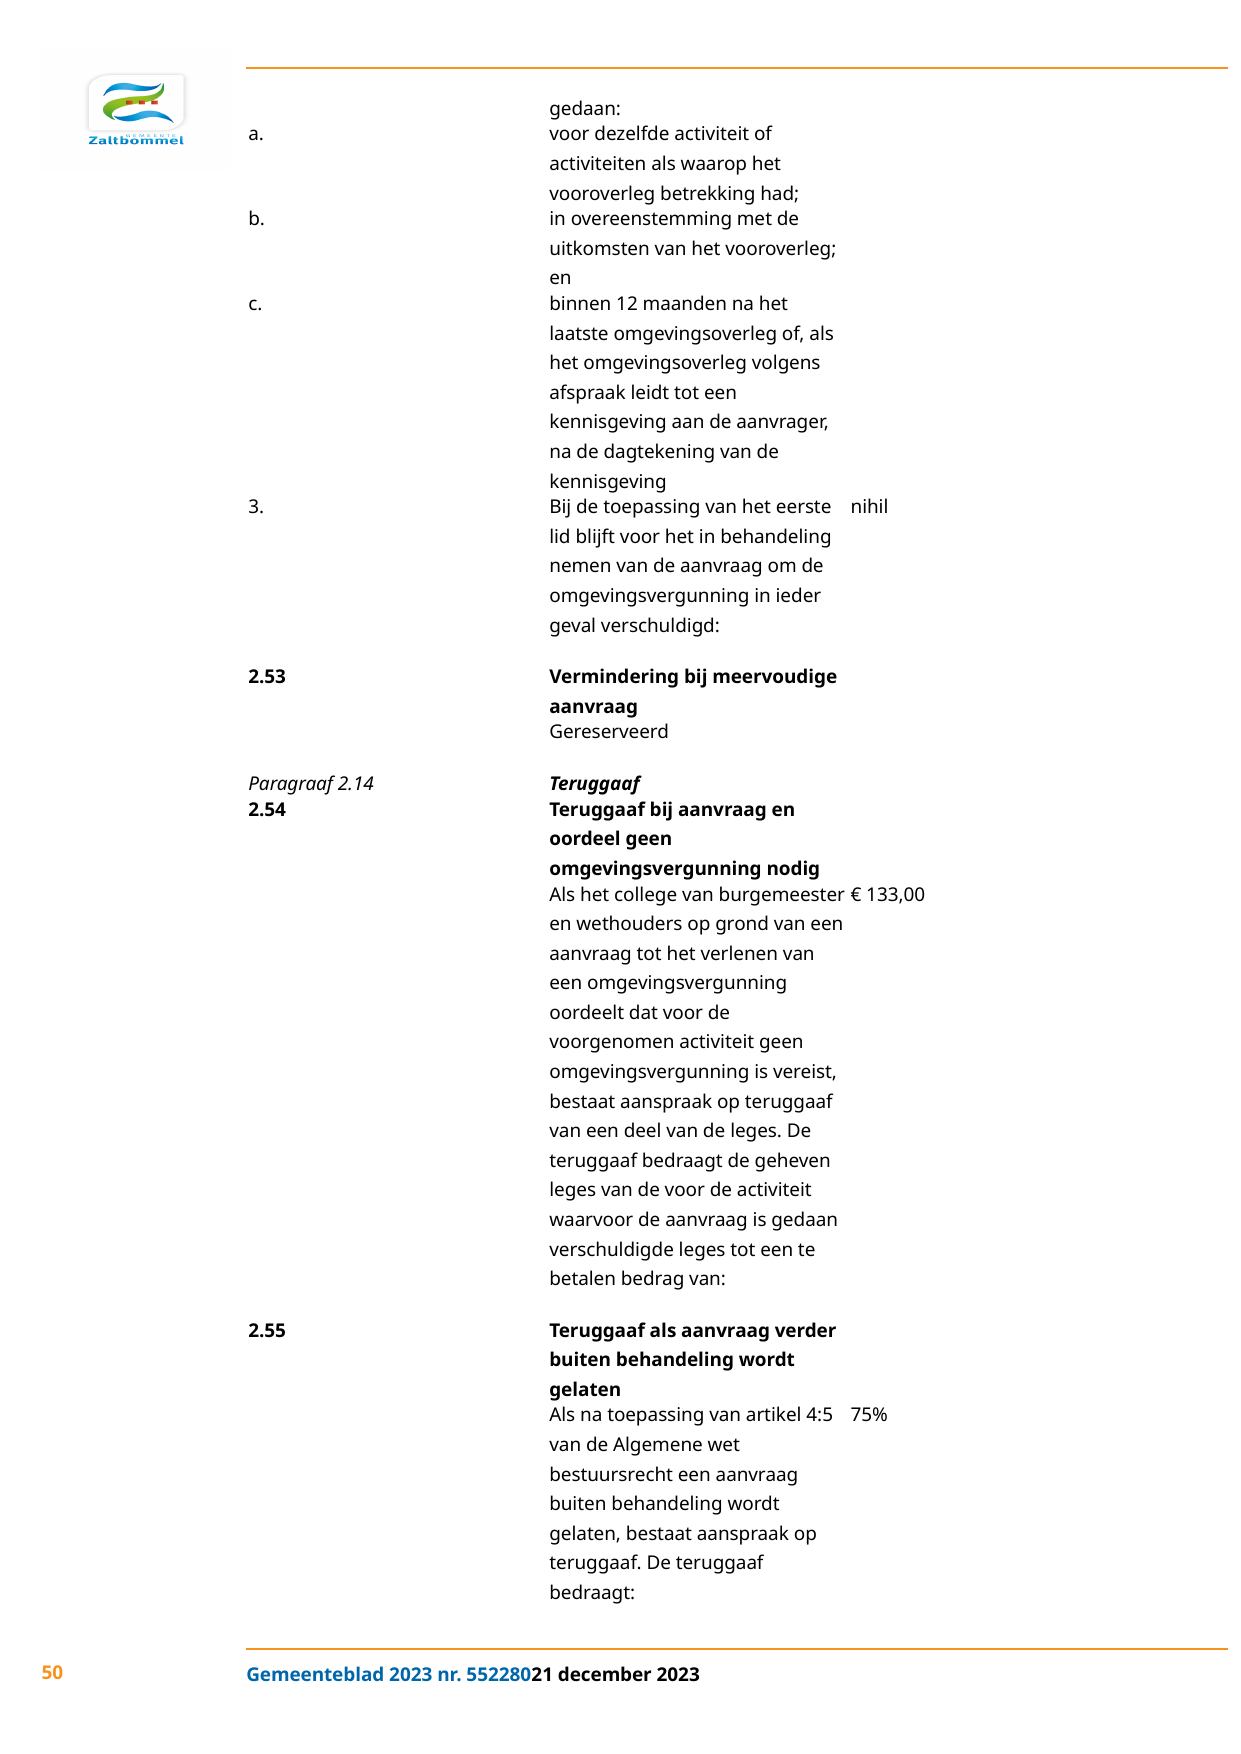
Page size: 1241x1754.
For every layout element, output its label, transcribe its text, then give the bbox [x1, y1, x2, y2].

table_cell 2.55 [248, 1317, 549, 1402]
table_cell [850, 638, 1152, 663]
table_cell [850, 121, 1152, 205]
table_cell [248, 744, 549, 770]
table_cell binnen 12 maanden na het laatste omgevingsoverleg of, als het omgevingsoverleg volgens afspraak leidt tot een kennisgeving aan de aanvrager, na de dagtekening van de kennisgeving [549, 290, 850, 493]
table_cell [850, 770, 1152, 796]
table_cell [850, 663, 1152, 719]
table_cell 75% [850, 1402, 1152, 1605]
table_cell Teruggaaf [549, 770, 850, 796]
table_cell voor dezelfde activiteit of activiteiten als waarop het vooroverleg betrekking had; [549, 121, 850, 205]
table_cell [850, 744, 1152, 770]
table_cell [248, 1402, 549, 1605]
table_cell [850, 719, 1152, 744]
table_cell [850, 205, 1152, 290]
table_cell [248, 1291, 549, 1317]
picture [41, 47, 231, 172]
table_cell 3. [248, 494, 549, 638]
table_cell b. [248, 205, 549, 290]
table_cell Teruggaaf als aanvraag verder buiten behandeling wordt gelaten [549, 1317, 850, 1402]
table_cell c. [248, 290, 549, 493]
table_cell [248, 881, 549, 1291]
table_cell Gereserveerd [549, 719, 850, 744]
table_cell € 133,00 [850, 881, 1152, 1291]
table_cell Vermindering bij meervoudige aanvraag [549, 663, 850, 719]
table_cell in overeenstemming met de uitkomsten van het vooroverleg; en [549, 205, 850, 290]
table_cell [850, 1291, 1152, 1317]
table_cell [549, 638, 850, 663]
table_cell Bij de toepassing van het eerste lid blijft voor het in behandeling nemen van de aanvraag om de omgevingsvergunning in ieder geval verschuldigd: [549, 494, 850, 638]
table_cell gedaan: [549, 95, 850, 121]
table_cell [850, 290, 1152, 493]
table_cell a. [248, 121, 549, 205]
table_cell Teruggaaf bij aanvraag en oordeel geen omgevingsvergunning nodig [549, 796, 850, 881]
table_cell [850, 796, 1152, 881]
table_cell [850, 95, 1152, 121]
table_cell 2.54 [248, 796, 549, 881]
table_cell Als het college van burgemeester en wethouders op grond van een aanvraag tot het verlenen van een omgevingsvergunning oordeelt dat voor de voorgenomen activiteit geen omgevingsvergunning is vereist, bestaat aanspraak op teruggaaf van een deel van de leges. De teruggaaf bedraagt de geheven leges van de voor de activiteit waarvoor de aanvraag is gedaan verschuldigde leges tot een te betalen bedrag van: [549, 881, 850, 1291]
table_cell [248, 638, 549, 663]
table_cell [248, 95, 549, 121]
table_cell [549, 744, 850, 770]
table_cell [248, 719, 549, 744]
table_cell Paragraaf 2.14 [248, 770, 549, 796]
table_cell nihil [850, 494, 1152, 638]
table_cell Als na toepassing van artikel 4:5 van de Algemene wet bestuursrecht een aanvraag buiten behandeling wordt gelaten, bestaat aanspraak op teruggaaf. De teruggaaf bedraagt: [549, 1402, 850, 1605]
table_cell 2.53 [248, 663, 549, 719]
table_cell [549, 1291, 850, 1317]
table_cell [850, 1317, 1152, 1402]
